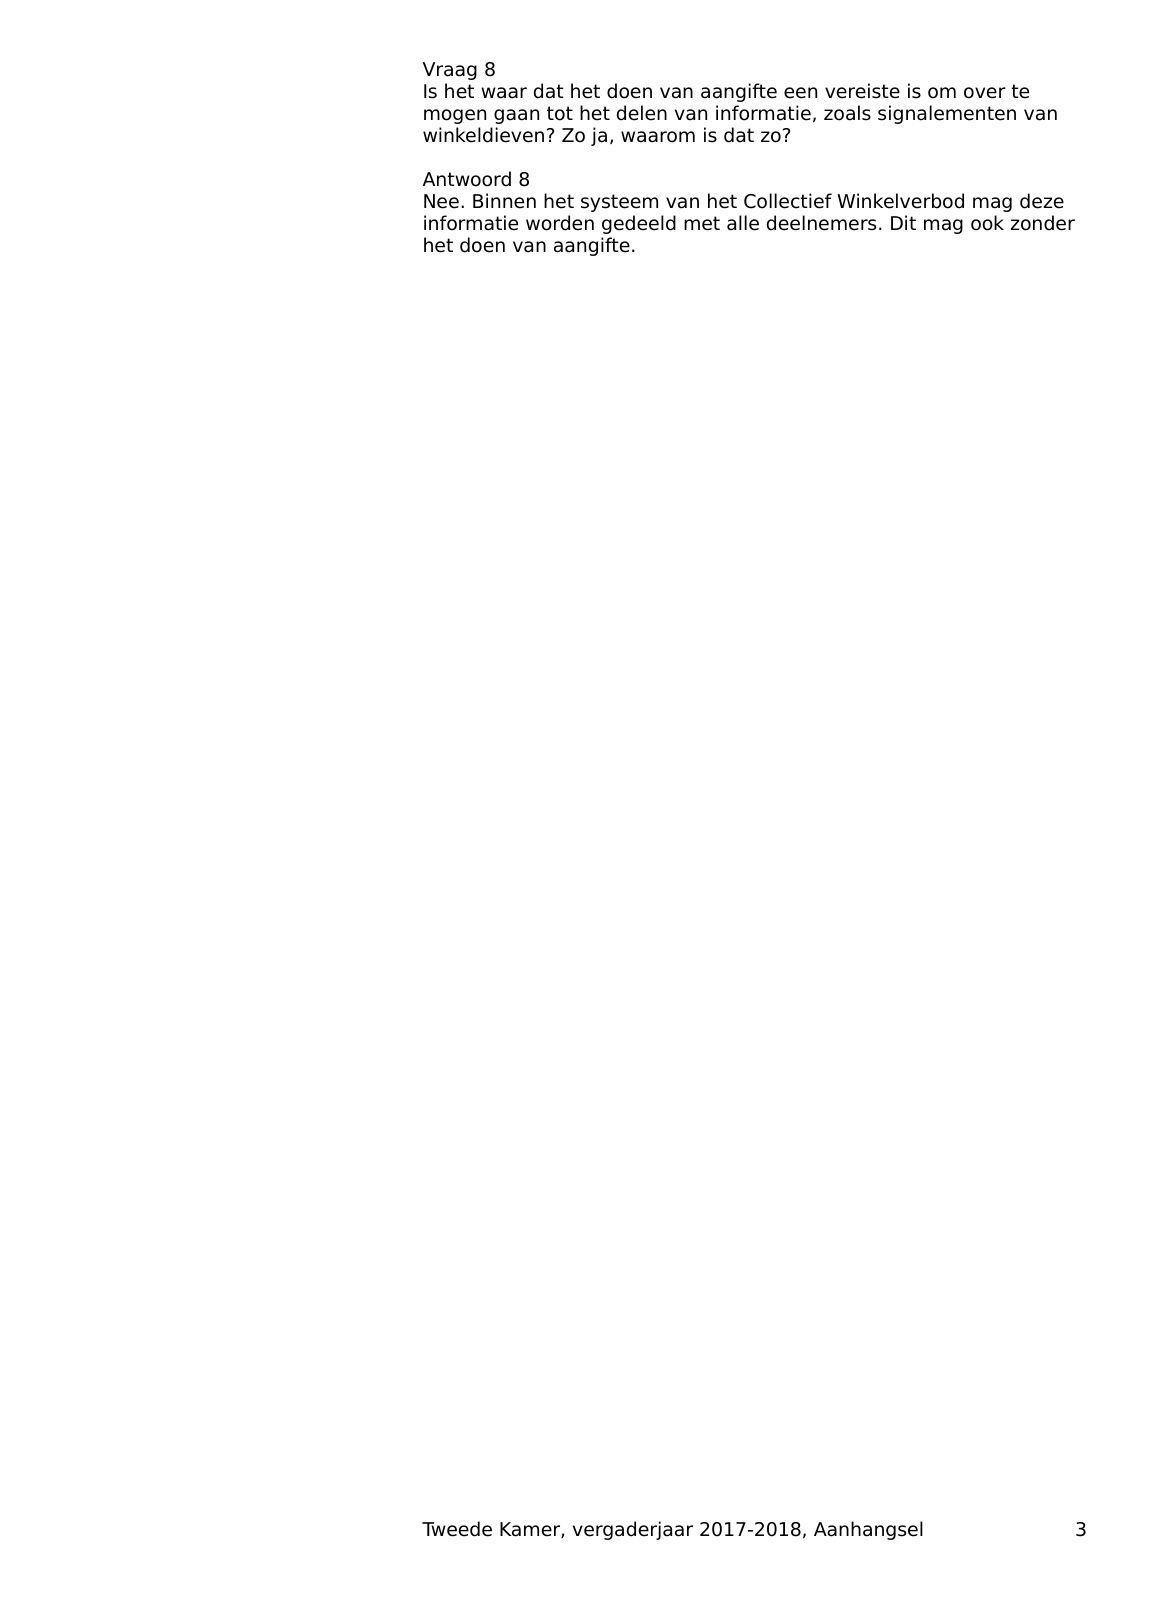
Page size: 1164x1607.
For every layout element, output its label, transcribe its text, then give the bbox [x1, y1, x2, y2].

text Vraag 8 [422, 59, 1087, 81]
text Antwoord 8 [422, 169, 1087, 191]
text Is het waar dat het doen van aangifte een vereiste is om over te mogen gaan tot het delen van informatie, zoals signalementen van winkeldieven? Zo ja, waarom is dat zo? [422, 81, 1087, 147]
text Nee. Binnen het systeem van het Collectief Winkelverbod mag deze informatie worden gedeeld met alle deelnemers. Dit mag ook zonder het doen van aangifte. [422, 191, 1087, 257]
